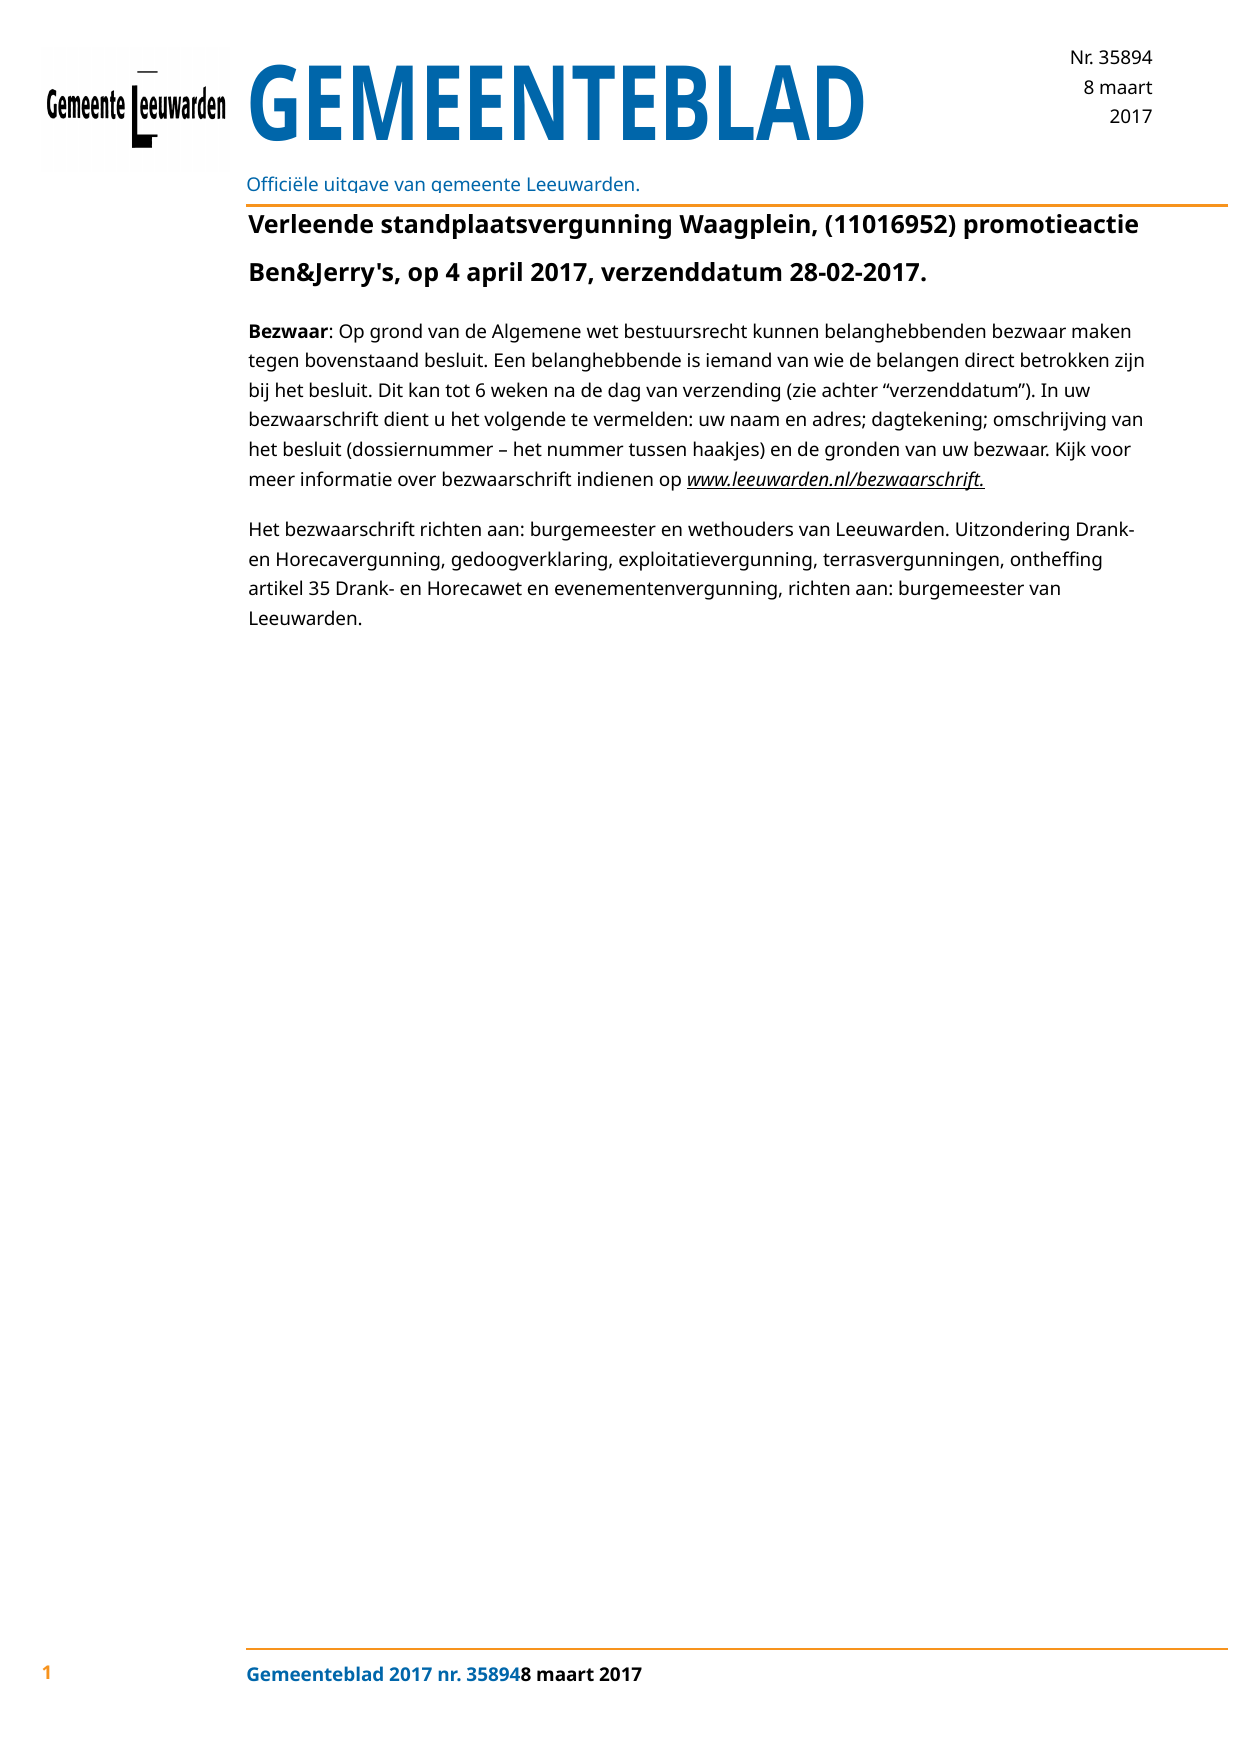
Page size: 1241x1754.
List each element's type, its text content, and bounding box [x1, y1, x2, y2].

text Het bezwaarschrift richten aan: burgemeester en wethouders van Leeuwarden. Uitzondering Drank- en Horecavergunning, gedoogverklaring, exploitatievergunning, terrasvergunningen, ontheffing artikel 35 Drank- en Horecawet en evenementenvergunning, richten aan: burgemeester van Leeuwarden. [248, 516, 1152, 631]
text Bezwaar: Op grond van de Algemene wet bestuursrecht kunnen belanghebbenden bezwaar maken tegen bovenstaand besluit. Een belanghebbende is iemand van wie de belangen direct betrokken zijn bij het besluit. Dit kan tot 6 weken na de dag van verzending (zie achter “verzenddatum”). In uw bezwaarschrift dient u het volgende te vermelden: uw naam en adres; dagtekening; omschrijving van het besluit (dossiernummer – het nummer tussen haakjes) en de gronden van uw bezwaar. Kijk voor meer informatie over bezwaarschrift indienen op www.leeuwarden.nl/bezwaarschrift. [248, 318, 1152, 492]
picture [41, 47, 231, 172]
text Verleende standplaatsvergunning Waagplein, (11016952) promotieactie Ben&Jerry's, op 4 april 2017, verzenddatum 28-02-2017. [248, 207, 1152, 288]
